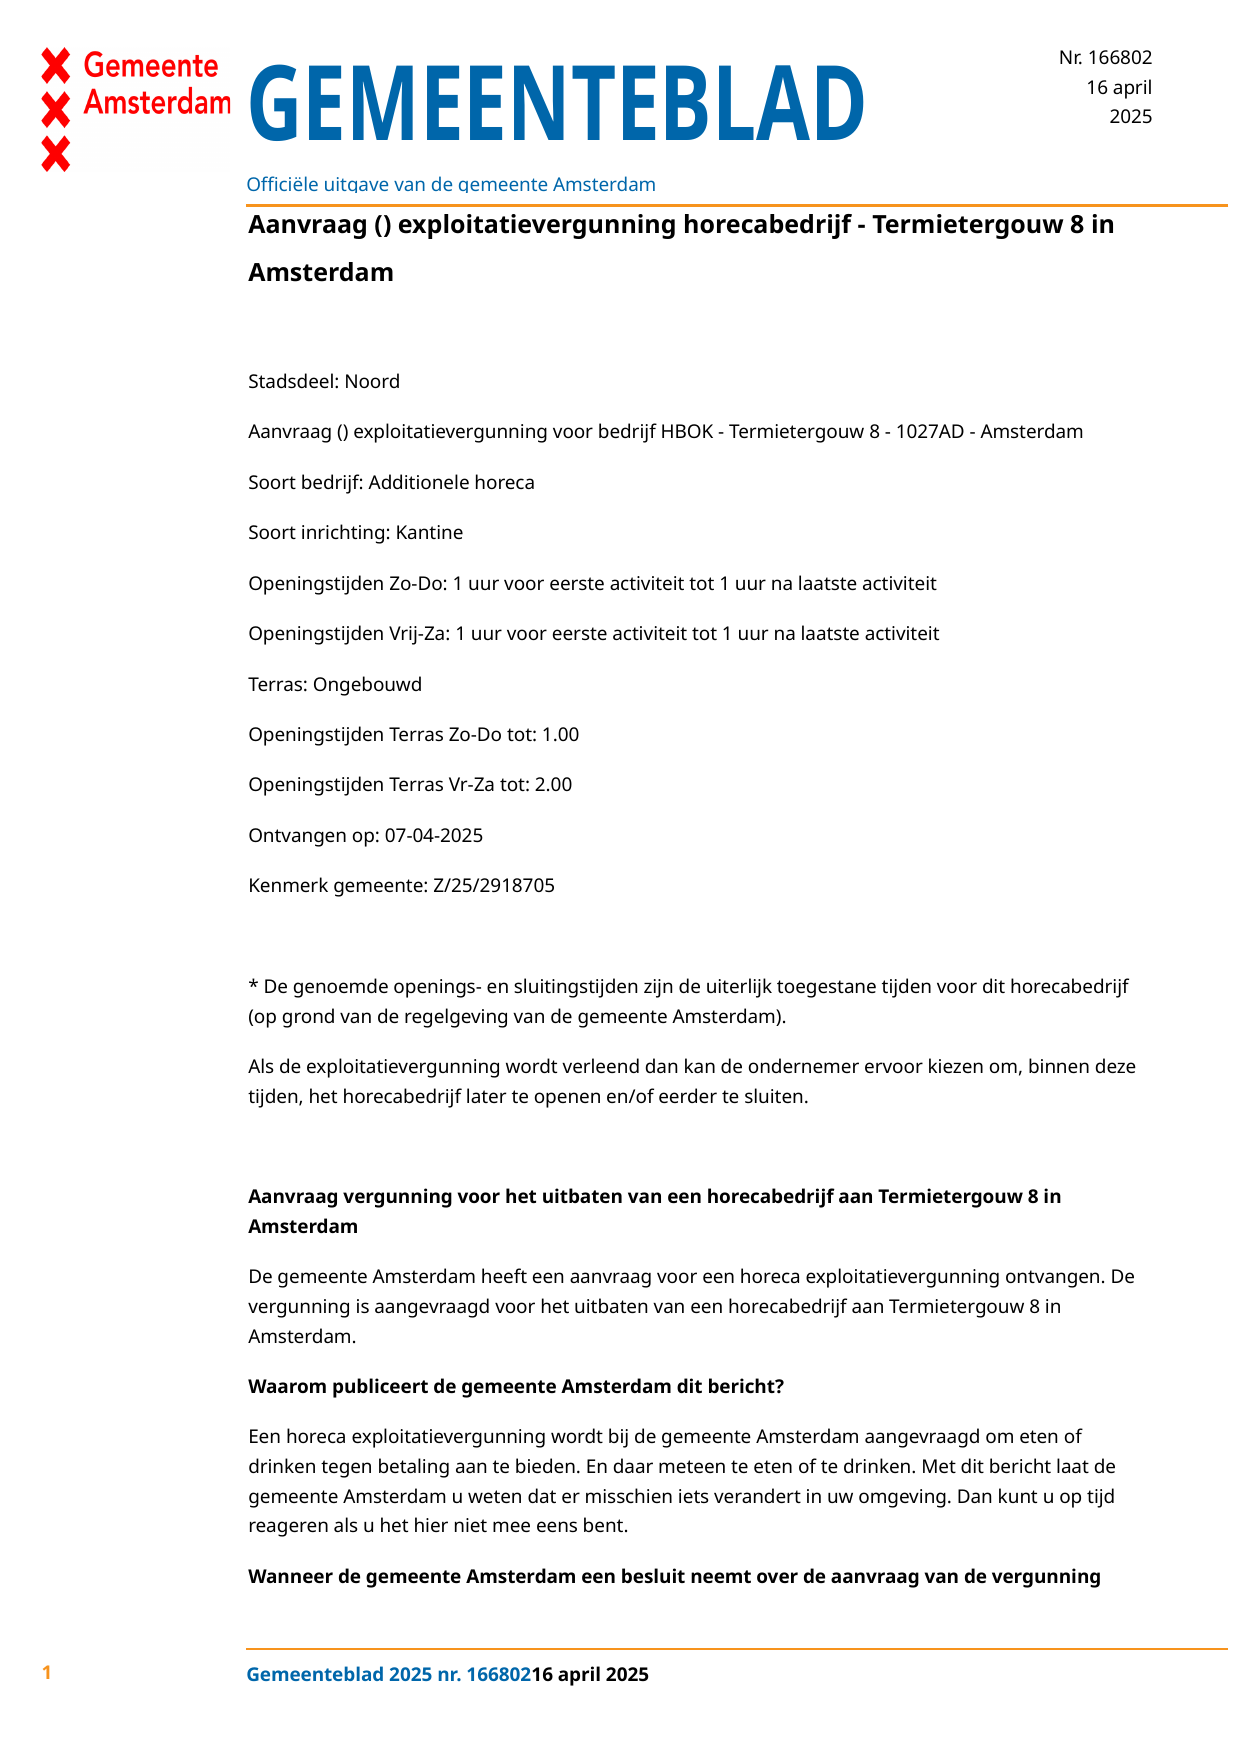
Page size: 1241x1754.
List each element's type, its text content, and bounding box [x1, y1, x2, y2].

text Openingstijden Terras Zo-Do tot: 1.00 [248, 721, 1152, 747]
text Aanvraag vergunning voor het uitbaten van een horecabedrijf aan Termietergouw 8 in Amsterdam [248, 1184, 1152, 1239]
text De gemeente Amsterdam heeft een aanvraag voor een horeca exploitatievergunning ontvangen. De vergunning is aangevraagd voor het uitbaten van een horecabedrijf aan Termietergouw 8 in Amsterdam. [248, 1264, 1152, 1349]
text Als de exploitatievergunning wordt verleend dan kan de ondernemer ervoor kiezen om, binnen deze tijden, het horecabedrijf later te openen en/of eerder te sluiten. [248, 1053, 1152, 1109]
text Een horeca exploitatievergunning wordt bij de gemeente Amsterdam aangevraagd om eten of drinken tegen betaling aan te bieden. En daar meteen te eten of te drinken. Met dit bericht laat de gemeente Amsterdam u weten dat er misschien iets verandert in uw omgeving. Dan kunt u op tijd reageren als u het hier niet mee eens bent. [248, 1424, 1152, 1538]
text Openingstijden Terras Vr-Za tot: 2.00 [248, 772, 1152, 797]
text Stadsdeel: Noord [248, 368, 1152, 394]
text Openingstijden Zo-Do: 1 uur voor eerste activiteit tot 1 uur na laatste activiteit [248, 570, 1152, 596]
text Aanvraag () exploitatievergunning voor bedrijf HBOK - Termietergouw 8 - 1027AD - Amsterdam [248, 419, 1152, 444]
text Soort bedrijf: Additionele horeca [248, 469, 1152, 495]
text Terras: Ongebouwd [248, 671, 1152, 697]
text Aanvraag () exploitatievergunning horecabedrijf - Termietergouw 8 in Amsterdam [248, 207, 1152, 288]
text Wanneer de gemeente Amsterdam een besluit neemt over de aanvraag van de vergunning [248, 1563, 1152, 1589]
text Waarom publiceert de gemeente Amsterdam dit bericht? [248, 1373, 1152, 1399]
text Soort inrichting: Kantine [248, 519, 1152, 545]
text Kenmerk gemeente: Z/25/2918705 [248, 872, 1152, 898]
text * De genoemde openings- en sluitingstijden zijn de uiterlijk toegestane tijden voor dit horecabedrijf (op grond van de regelgeving van de gemeente Amsterdam). [248, 973, 1152, 1029]
text Openingstijden Vrij-Za: 1 uur voor eerste activiteit tot 1 uur na laatste activiteit [248, 620, 1152, 646]
text Ontvangen op: 07-04-2025 [248, 822, 1152, 848]
picture [41, 47, 231, 172]
